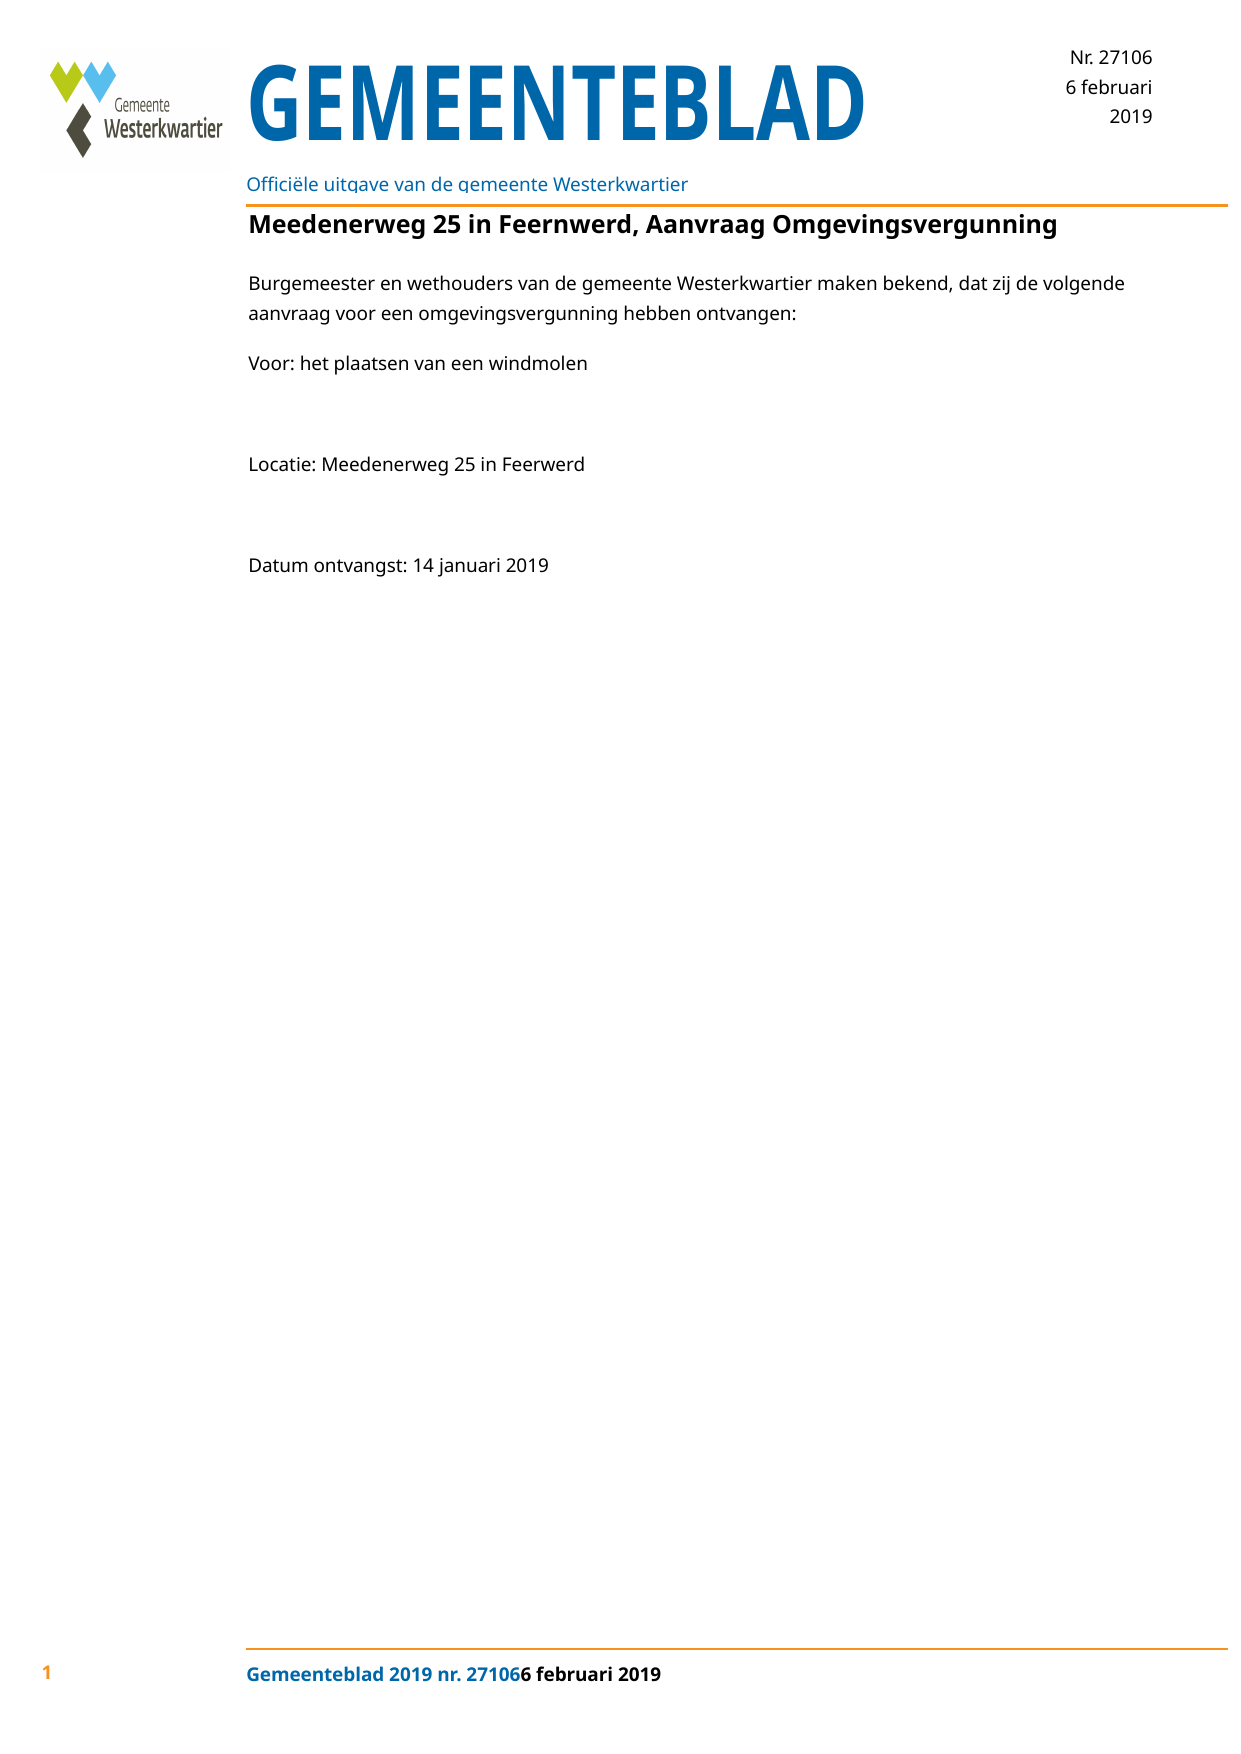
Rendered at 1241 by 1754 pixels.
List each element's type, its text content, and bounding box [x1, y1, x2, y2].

text Voor: het plaatsen van een windmolen [248, 350, 1152, 376]
text Meedenerweg 25 in Feernwerd, Aanvraag Omgevingsvergunning [248, 207, 1152, 241]
picture [41, 47, 231, 172]
text Burgemeester en wethouders van de gemeente Westerkwartier maken bekend, dat zij de volgende aanvraag voor een omgevingsvergunning hebben ontvangen: [248, 270, 1152, 326]
text Datum ontvangst: 14 januari 2019 [248, 552, 1152, 578]
text Locatie: Meedenerweg 25 in Feerwerd [248, 451, 1152, 477]
